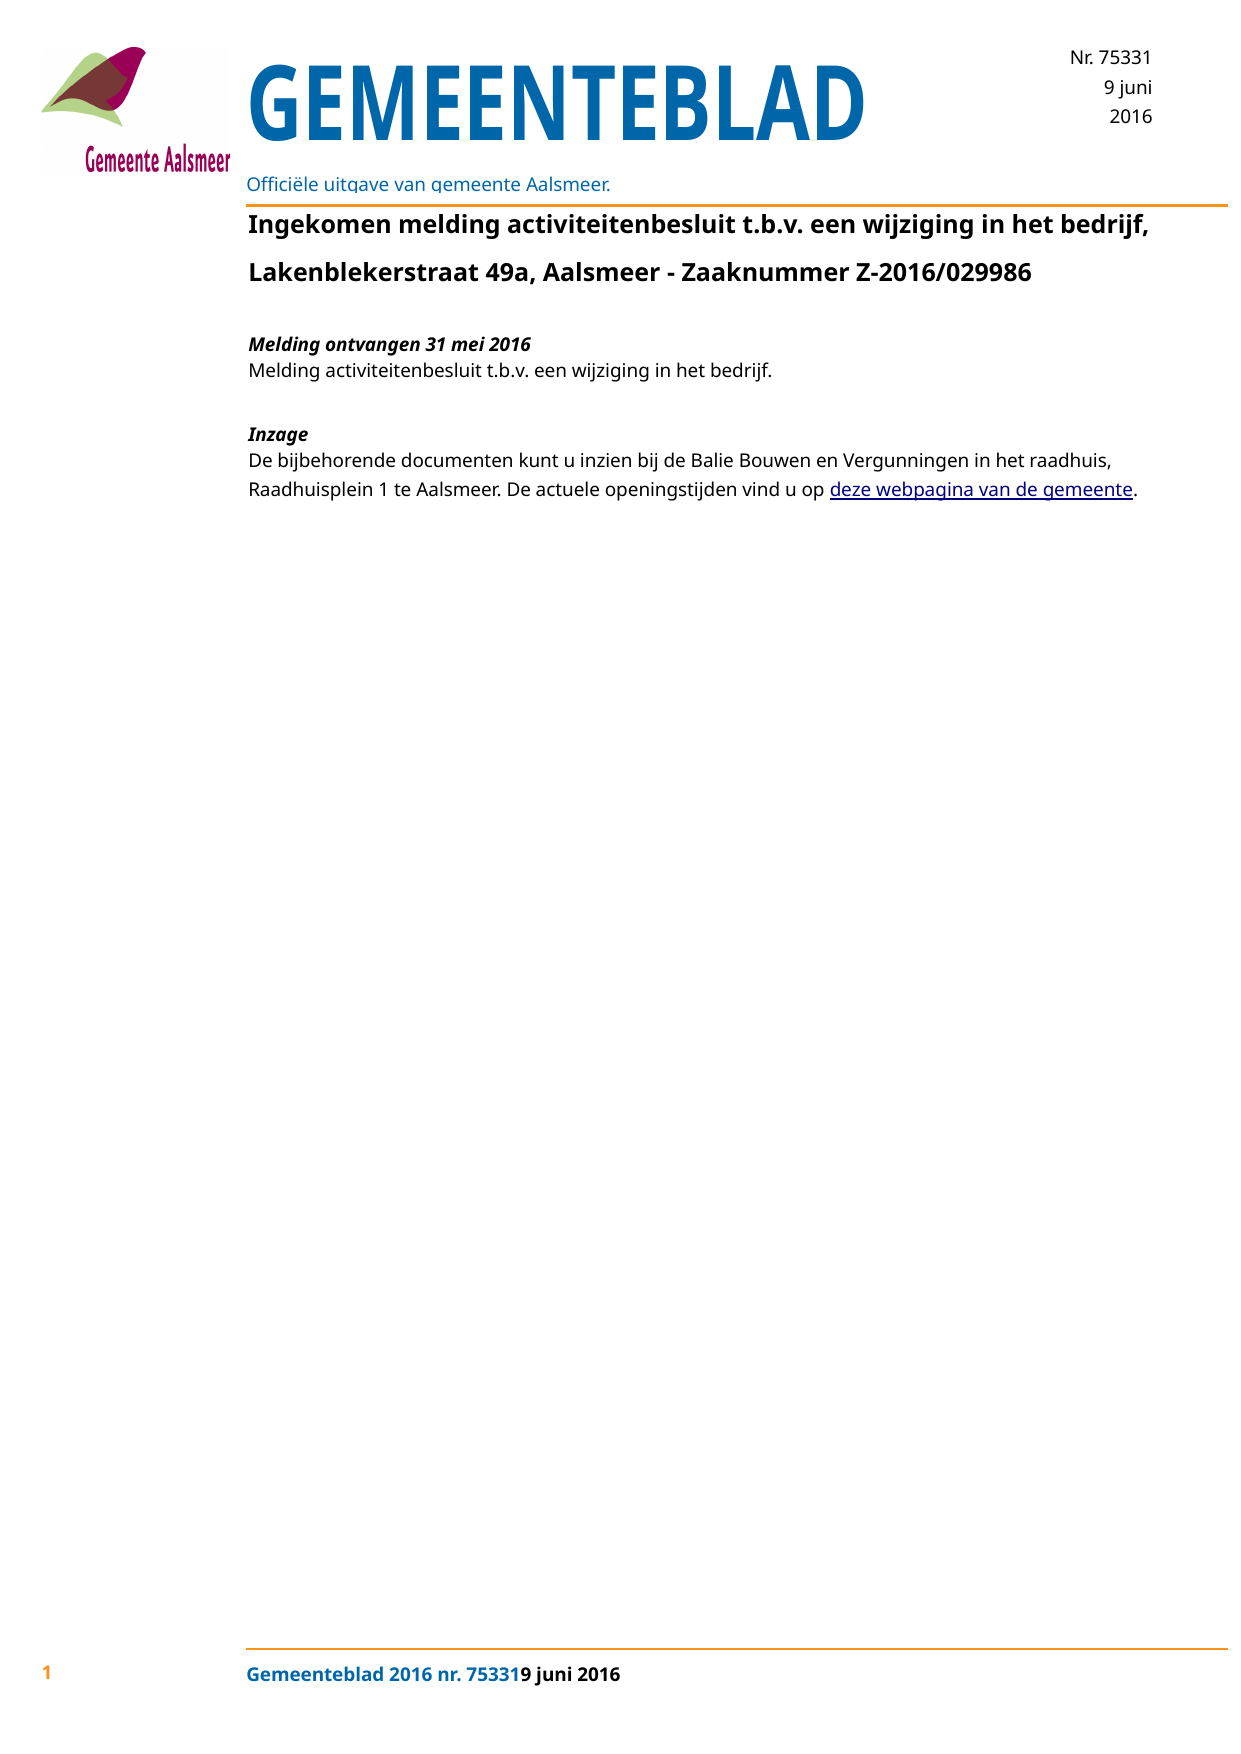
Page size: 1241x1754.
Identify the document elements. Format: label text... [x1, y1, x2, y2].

text Melding activiteitenbesluit t.b.v. een wijziging in het bedrijf. [248, 357, 1152, 383]
text Melding ontvangen 31 mei 2016 [248, 331, 1152, 357]
picture [41, 47, 231, 172]
text Ingekomen melding activiteitenbesluit t.b.v. een wijziging in het bedrijf, Lakenblekerstraat 49a, Aalsmeer - Zaaknummer Z-2016/029986 [248, 207, 1152, 288]
text Inzage [248, 421, 1152, 447]
text De bijbehorende documenten kunt u inzien bij de Balie Bouwen en Vergunningen in het raadhuis, Raadhuisplein 1 te Aalsmeer. De actuele openingstijden vind u op deze webpagina van de gemeente. [248, 447, 1152, 502]
